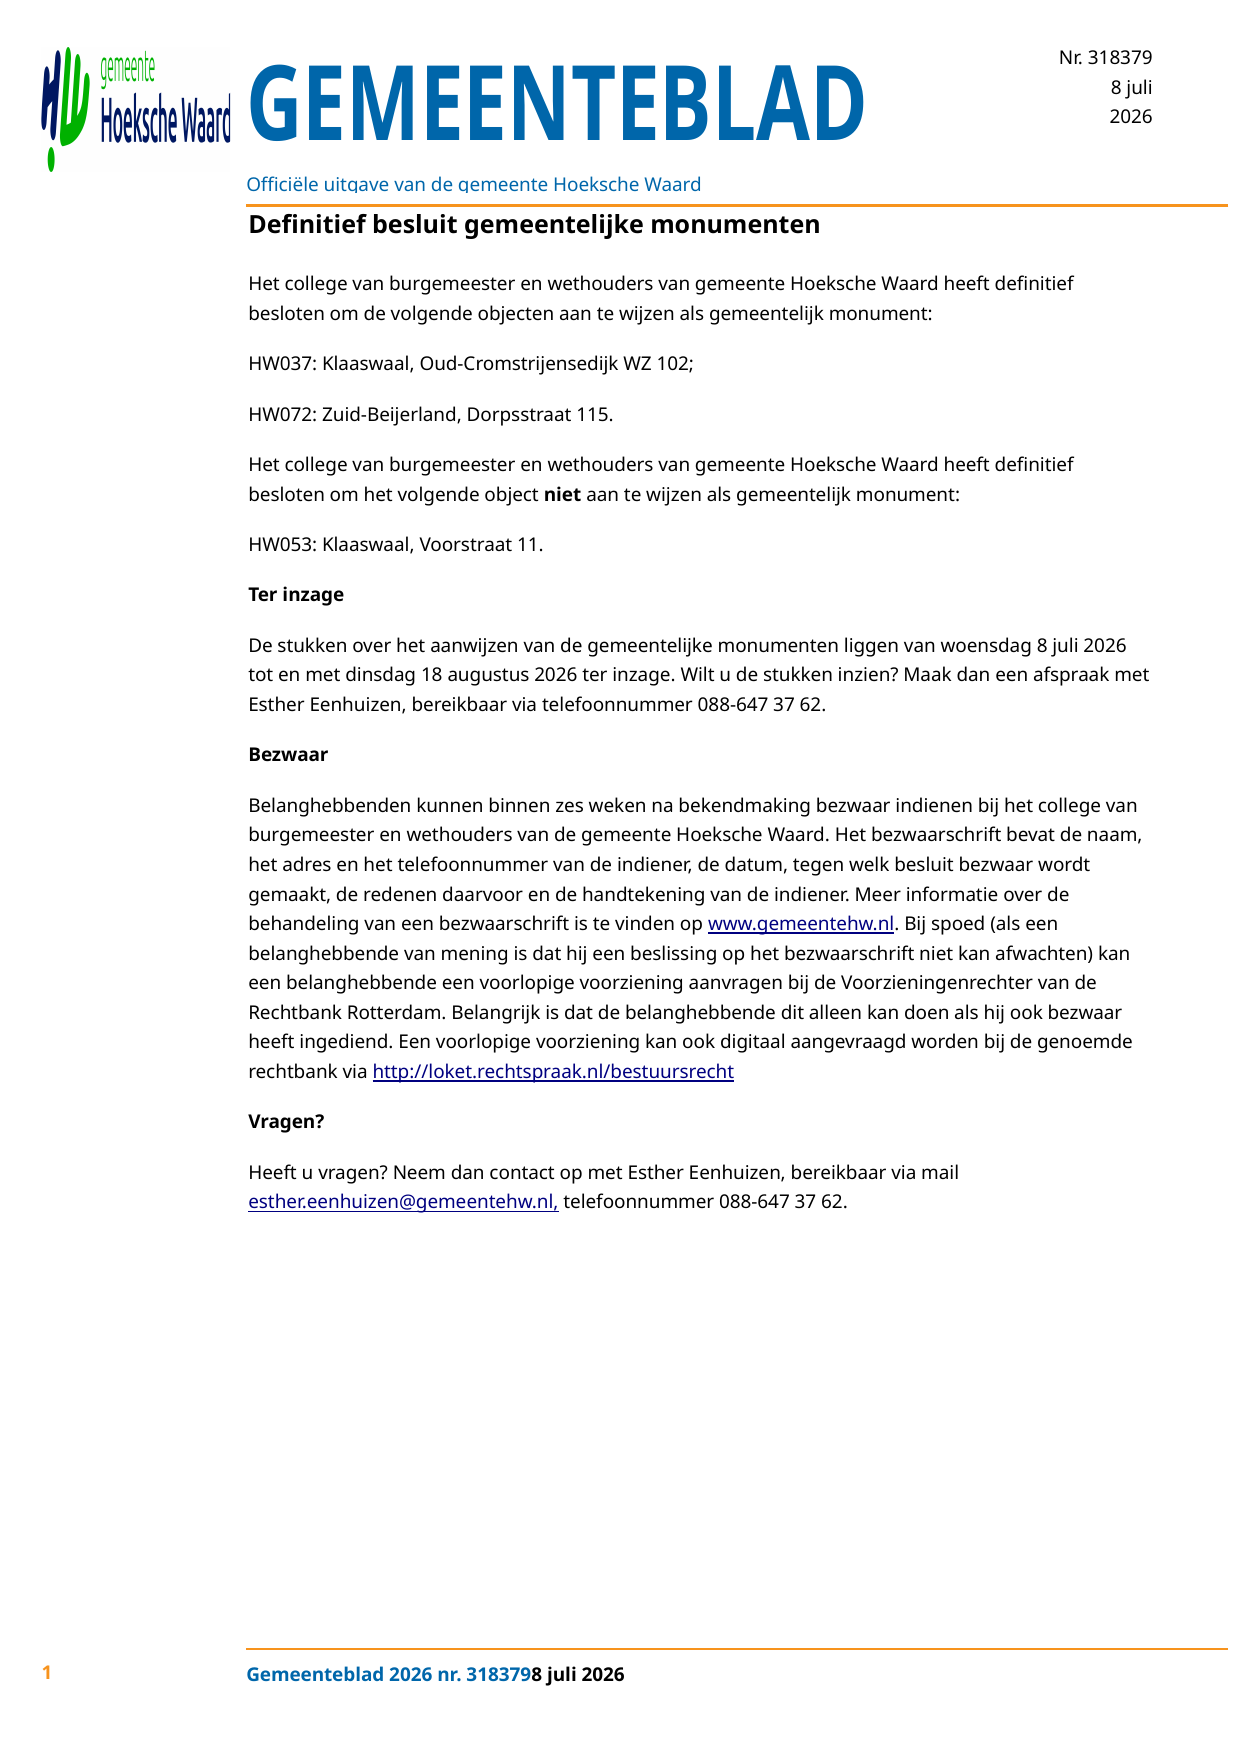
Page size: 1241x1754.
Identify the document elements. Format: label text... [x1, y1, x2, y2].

text Bezwaar [248, 742, 1152, 767]
text Heeft u vragen? Neem dan contact op met Esther Eenhuizen, bereikbaar via mail esther.eenhuizen@gemeentehw.nl, telefoonnummer 088-647 37 62. [248, 1159, 1152, 1214]
text Het college van burgemeester en wethouders van gemeente Hoeksche Waard heeft definitief besloten om het volgende object niet aan te wijzen als gemeentelijk monument: [248, 451, 1152, 506]
text Het college van burgemeester en wethouders van gemeente Hoeksche Waard heeft definitief besloten om de volgende objecten aan te wijzen als gemeentelijk monument: [248, 270, 1152, 326]
text HW053: Klaaswaal, Voorstraat 11. [248, 531, 1152, 557]
text Ter inzage [248, 582, 1152, 607]
text Definitief besluit gemeentelijke monumenten [248, 207, 1152, 241]
text Vragen? [248, 1109, 1152, 1134]
text HW072: Zuid-Beijerland, Dorpsstraat 115. [248, 401, 1152, 426]
text HW037: Klaaswaal, Oud-Cromstrijensedijk WZ 102; [248, 350, 1152, 376]
picture [41, 47, 231, 172]
text De stukken over het aanwijzen van de gemeentelijke monumenten liggen van woensdag 8 juli 2026 tot en met dinsdag 18 augustus 2026 ter inzage. Wilt u de stukken inzien? Maak dan een afspraak met Esther Eenhuizen, bereikbaar via telefoonnummer 088-647 37 62. [248, 632, 1152, 717]
text Belanghebbenden kunnen binnen zes weken na bekendmaking bezwaar indienen bij het college van burgemeester en wethouders van de gemeente Hoeksche Waard. Het bezwaarschrift bevat de naam, het adres en het telefoonnummer van de indiener, de datum, tegen welk besluit bezwaar wordt gemaakt, de redenen daarvoor en de handtekening van de indiener. Meer informatie over de behandeling van een bezwaarschrift is te vinden op www.gemeentehw.nl. Bij spoed (als een belanghebbende van mening is dat hij een beslissing op het bezwaarschrift niet kan afwachten) kan een belanghebbende een voorlopige voorziening aanvragen bij de Voorzieningenrechter van de Rechtbank Rotterdam. Belangrijk is dat de belanghebbende dit alleen kan doen als hij ook bezwaar heeft ingediend. Een voorlopige voorziening kan ook digitaal aangevraagd worden bij de genoemde rechtbank via http://loket.rechtspraak.nl/bestuursrecht [248, 792, 1152, 1084]
